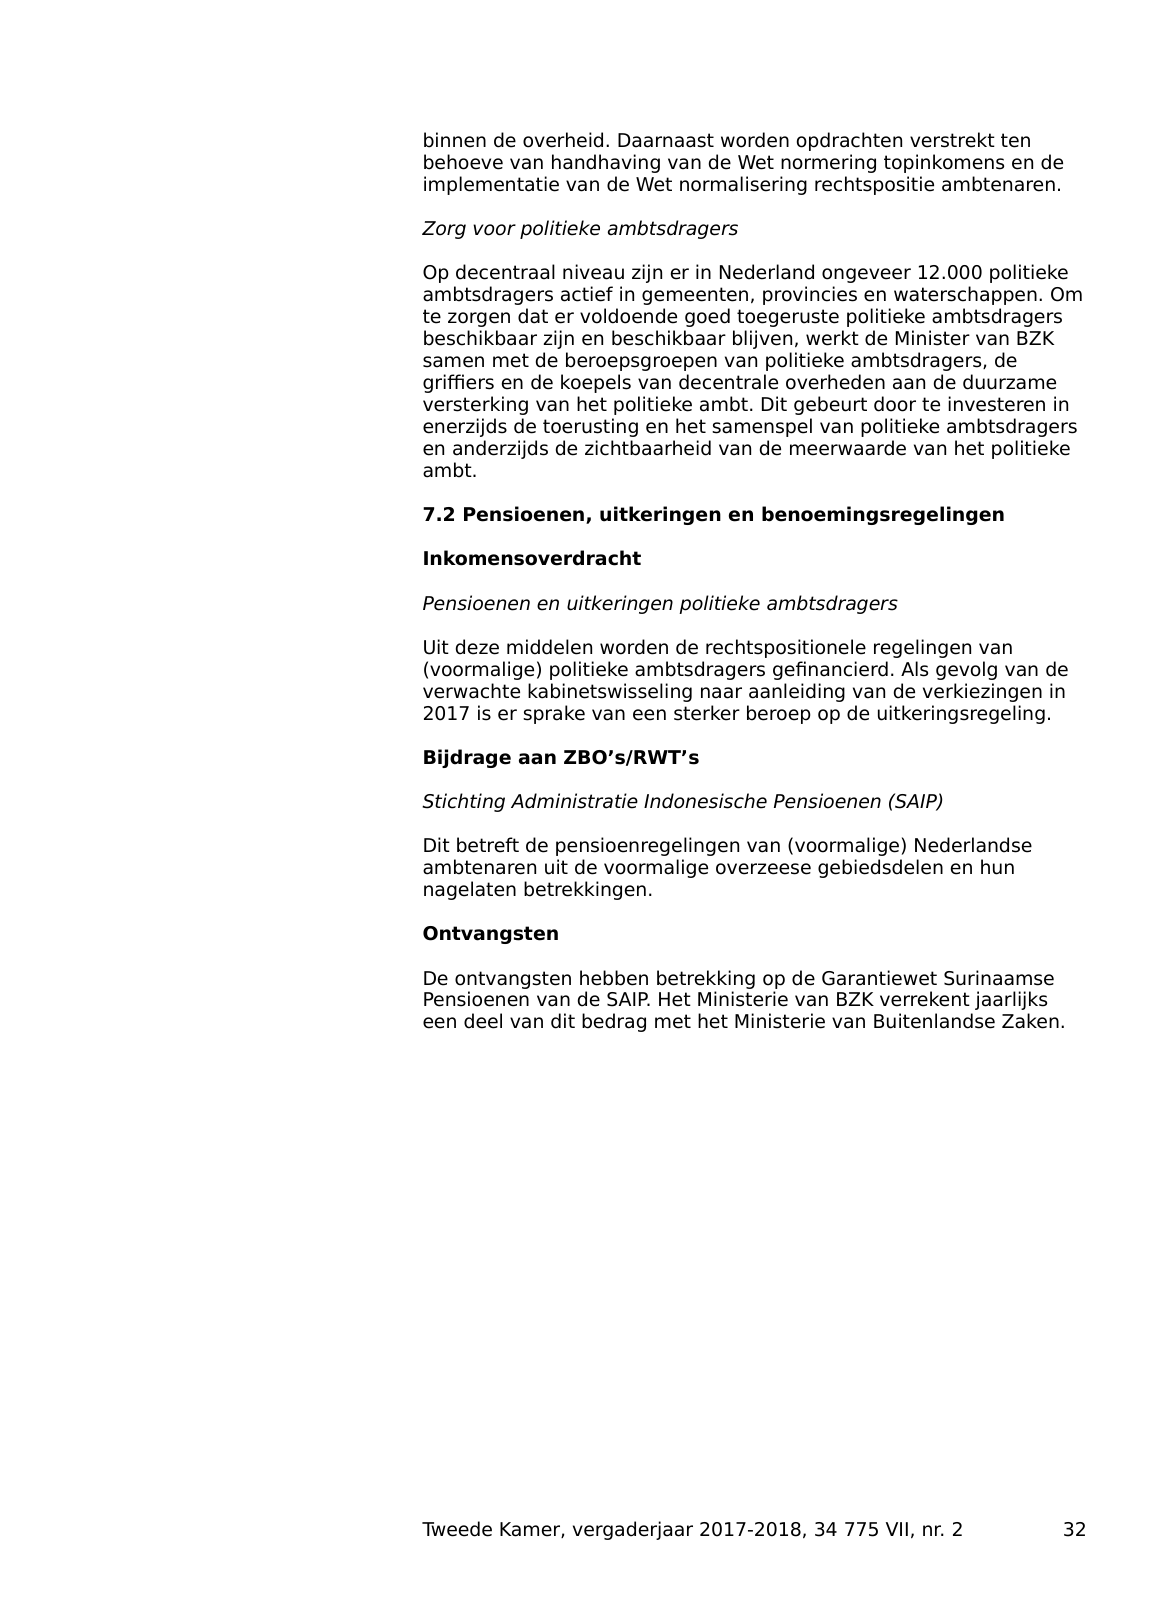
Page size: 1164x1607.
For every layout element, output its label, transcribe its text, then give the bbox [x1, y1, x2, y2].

subtitle Bijdrage aan ZBO’s/RWT’s [422, 747, 1087, 769]
subtitle 7.2 Pensioenen, uitkeringen en benoemingsregelingen [422, 504, 1087, 526]
text binnen de overheid. Daarnaast worden opdrachten verstrekt ten behoeve van handhaving van de Wet normering topinkomens en de implementatie van de Wet normalisering rechtspositie ambtenaren. [422, 130, 1087, 196]
text Op decentraal niveau zijn er in Nederland ongeveer 12.000 politieke ambtsdragers actief in gemeenten, provincies en waterschappen. Om te zorgen dat er voldoende goed toegeruste politieke ambtsdragers beschikbaar zijn en beschikbaar blijven, werkt de Minister van BZK samen met de beroepsgroepen van politieke ambtsdragers, de griffiers en de koepels van decentrale overheden aan de duurzame versterking van het politieke ambt. Dit gebeurt door te investeren in enerzijds de toerusting en het samenspel van politieke ambtsdragers en anderzijds de zichtbaarheid van de meerwaarde van het politieke ambt. [422, 262, 1087, 482]
text Dit betreft de pensioenregelingen van (voormalige) Nederlandse ambtenaren uit de voormalige overzeese gebiedsdelen en hun nagelaten betrekkingen. [422, 835, 1087, 901]
text Uit deze middelen worden de rechtspositionele regelingen van (voormalige) politieke ambtsdragers gefinancierd. Als gevolg van de verwachte kabinetswisseling naar aanleiding van de verkiezingen in 2017 is er sprake van een sterker beroep op de uitkeringsregeling. [422, 637, 1087, 724]
subtitle Inkomensoverdracht [422, 548, 1087, 570]
subtitle Pensioenen en uitkeringen politieke ambtsdragers [422, 592, 1087, 614]
subtitle Zorg voor politieke ambtsdragers [422, 218, 1087, 240]
subtitle Ontvangsten [422, 923, 1087, 945]
text De ontvangsten hebben betrekking op de Garantiewet Surinaamse Pensioenen van de SAIP. Het Ministerie van BZK verrekent jaarlijks een deel van dit bedrag met het Ministerie van Buitenlandse Zaken. [422, 967, 1087, 1033]
subtitle Stichting Administratie Indonesische Pensioenen (SAIP) [422, 791, 1087, 813]
